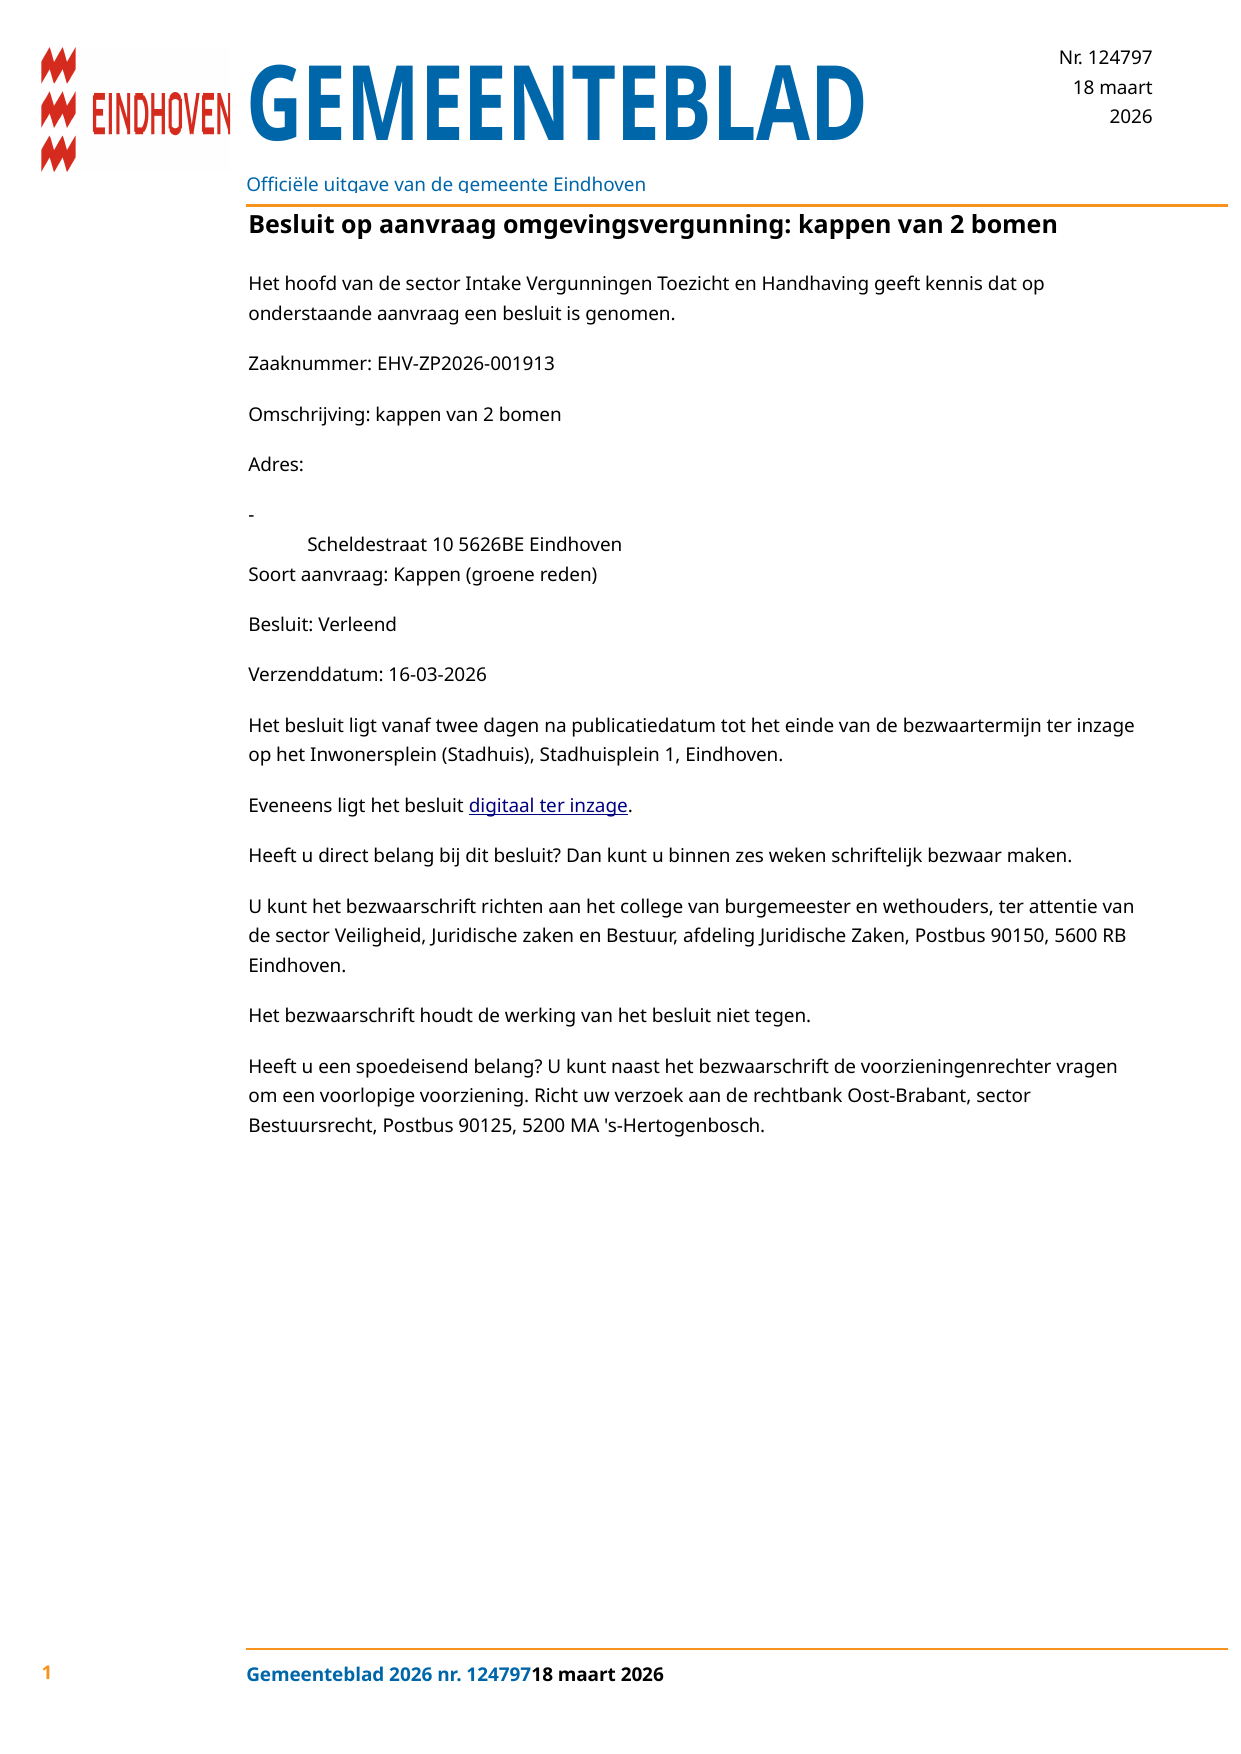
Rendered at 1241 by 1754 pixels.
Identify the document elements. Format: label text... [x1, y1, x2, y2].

text Eveneens ligt het besluit digitaal ter inzage. [248, 792, 1152, 818]
text Besluit: Verleend [248, 611, 1152, 637]
text Verzenddatum: 16-03-2026 [248, 662, 1152, 687]
text Besluit op aanvraag omgevingsvergunning: kappen van 2 bomen [248, 207, 1152, 241]
text Omschrijving: kappen van 2 bomen [248, 401, 1152, 426]
text U kunt het bezwaarschrift richten aan het college van burgemeester en wethouders, ter attentie van de sector Veiligheid, Juridische zaken en Bestuur, afdeling Juridische Zaken, Postbus 90150, 5600 RB Eindhoven. [248, 893, 1152, 978]
picture [41, 47, 231, 172]
text Zaaknummer: EHV-ZP2026-001913 [248, 350, 1152, 376]
text Het hoofd van de sector Intake Vergunningen Toezicht en Handhaving geeft kennis dat op onderstaande aanvraag een besluit is genomen. [248, 270, 1152, 326]
text Soort aanvraag: Kappen (groene reden) [248, 561, 1152, 586]
text Adres: [248, 451, 1152, 477]
text Heeft u een spoedeisend belang? U kunt naast het bezwaarschrift de voorzieningenrechter vragen om een voorlopige voorziening. Richt uw verzoek aan de rechtbank Oost-Brabant, sector Bestuursrecht, Postbus 90125, 5200 MA 's-Hertogenbosch. [248, 1053, 1152, 1138]
text Heeft u direct belang bij dit besluit? Dan kunt u binnen zes weken schriftelijk bezwaar maken. [248, 842, 1152, 868]
text Het bezwaarschrift houdt de werking van het besluit niet tegen. [248, 1002, 1152, 1028]
text Het besluit ligt vanaf twee dagen na publicatiedatum tot het einde van de bezwaartermijn ter inzage op het Inwonersplein (Stadhuis), Stadhuisplein 1, Eindhoven. [248, 712, 1152, 767]
list Scheldestraat 10 5626BE Eindhoven [248, 531, 1152, 557]
